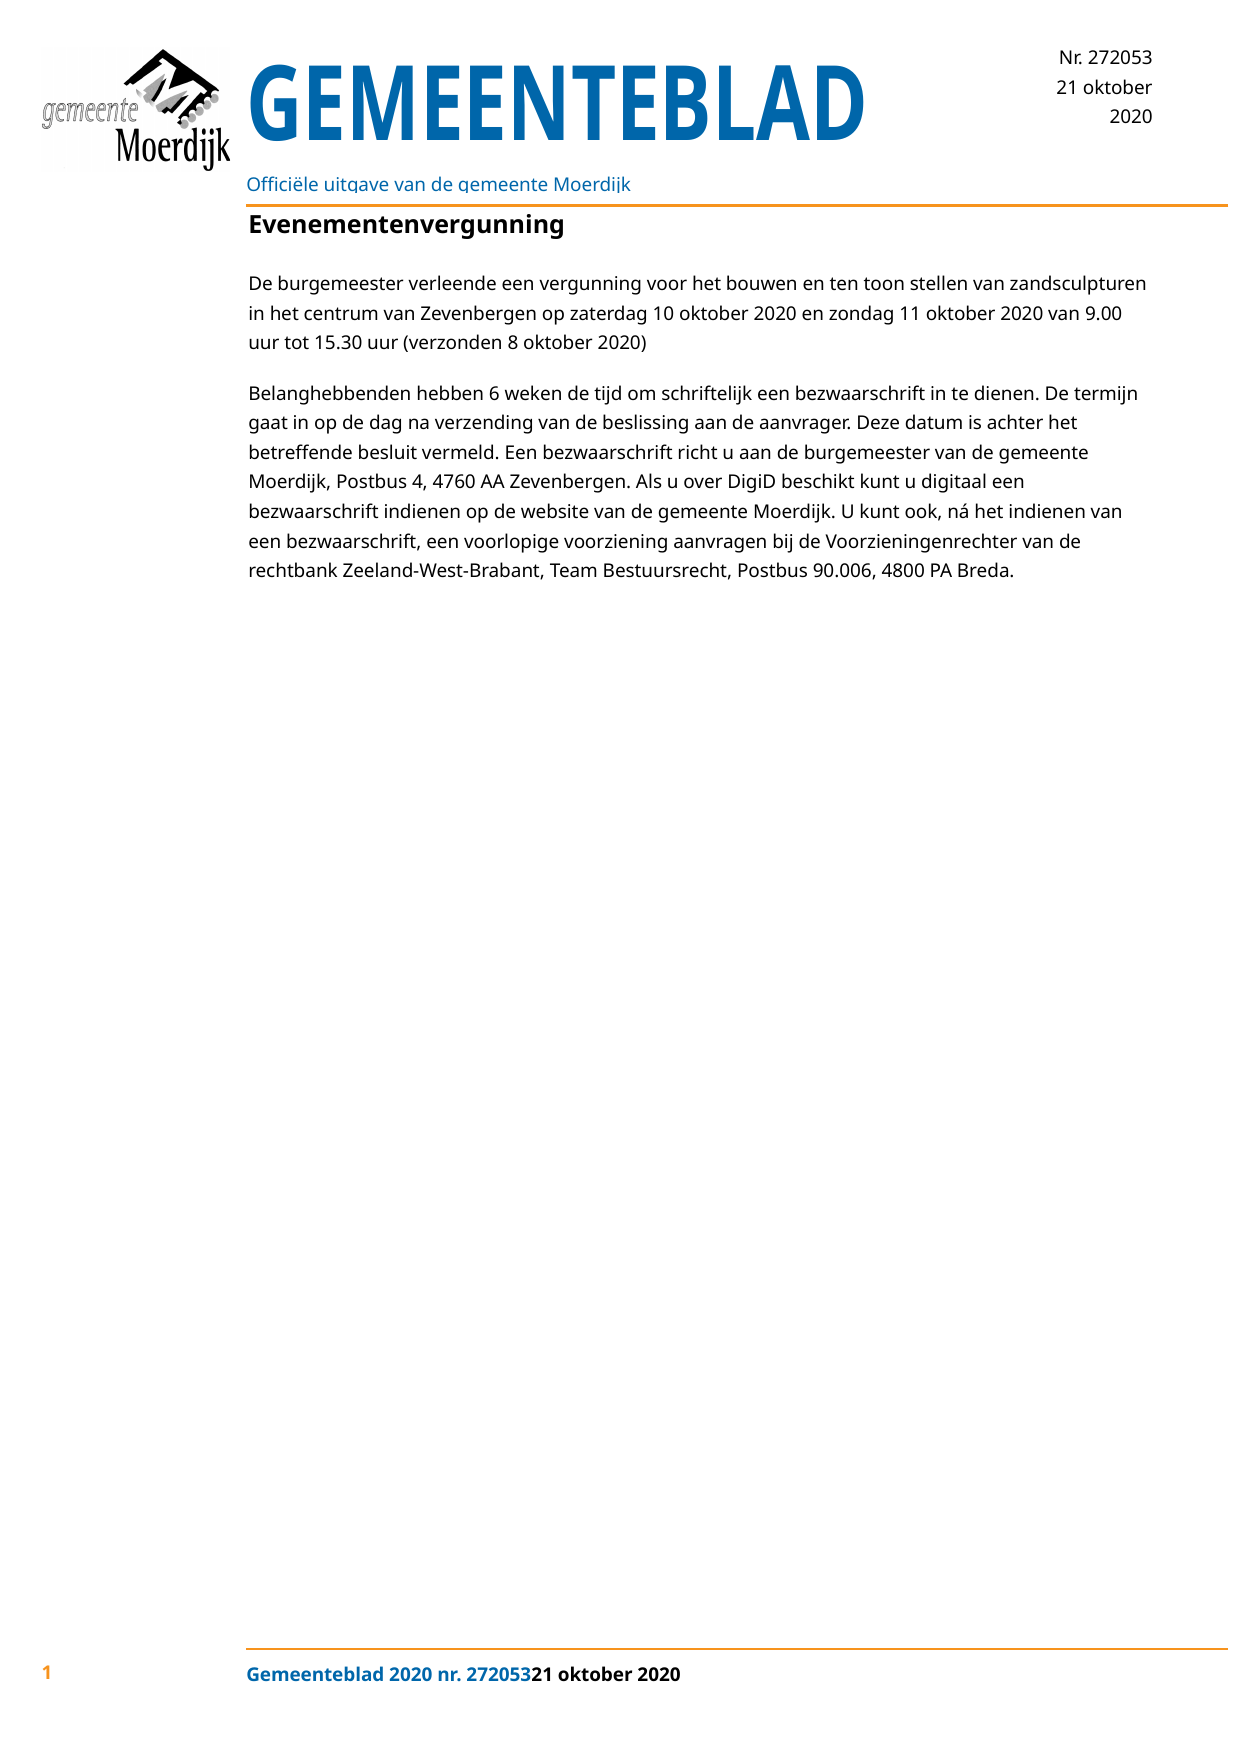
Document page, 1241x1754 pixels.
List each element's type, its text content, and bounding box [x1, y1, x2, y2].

text Evenementenvergunning [248, 207, 1152, 241]
text De burgemeester verleende een ­vergunning voor het bouwen en ten toon stellen van zandsculpturen in het centrum van Zevenbergen op zaterdag 10 oktober 2020 en zondag 11 oktober 2020 van 9.00 uur tot 15.30 uur (verzonden 8 oktober 2020) [248, 270, 1152, 355]
picture [41, 47, 231, 172]
text Belanghebbenden hebben 6 weken de tijd om schriftelijk een bezwaarschrift in te dienen. De termijn gaat in op de dag na verzending van de beslissing aan de aanvrager. Deze datum is achter het betreffende besluit vermeld. Een bezwaarschrift richt u aan de burgemeester van de gemeente Moerdijk, Postbus 4, 4760 AA Zevenbergen. Als u over DigiD beschikt kunt u digitaal een bezwaarschrift indienen op de website van de gemeente Moerdijk. U kunt ook, ná het indienen van een bezwaarschrift, een voorlopige voorziening aanvragen bij de Voorzieningenrechter van de rechtbank Zeeland-West-Brabant, Team Bestuursrecht, Postbus 90.006, 4800 PA Breda. [248, 380, 1152, 583]
